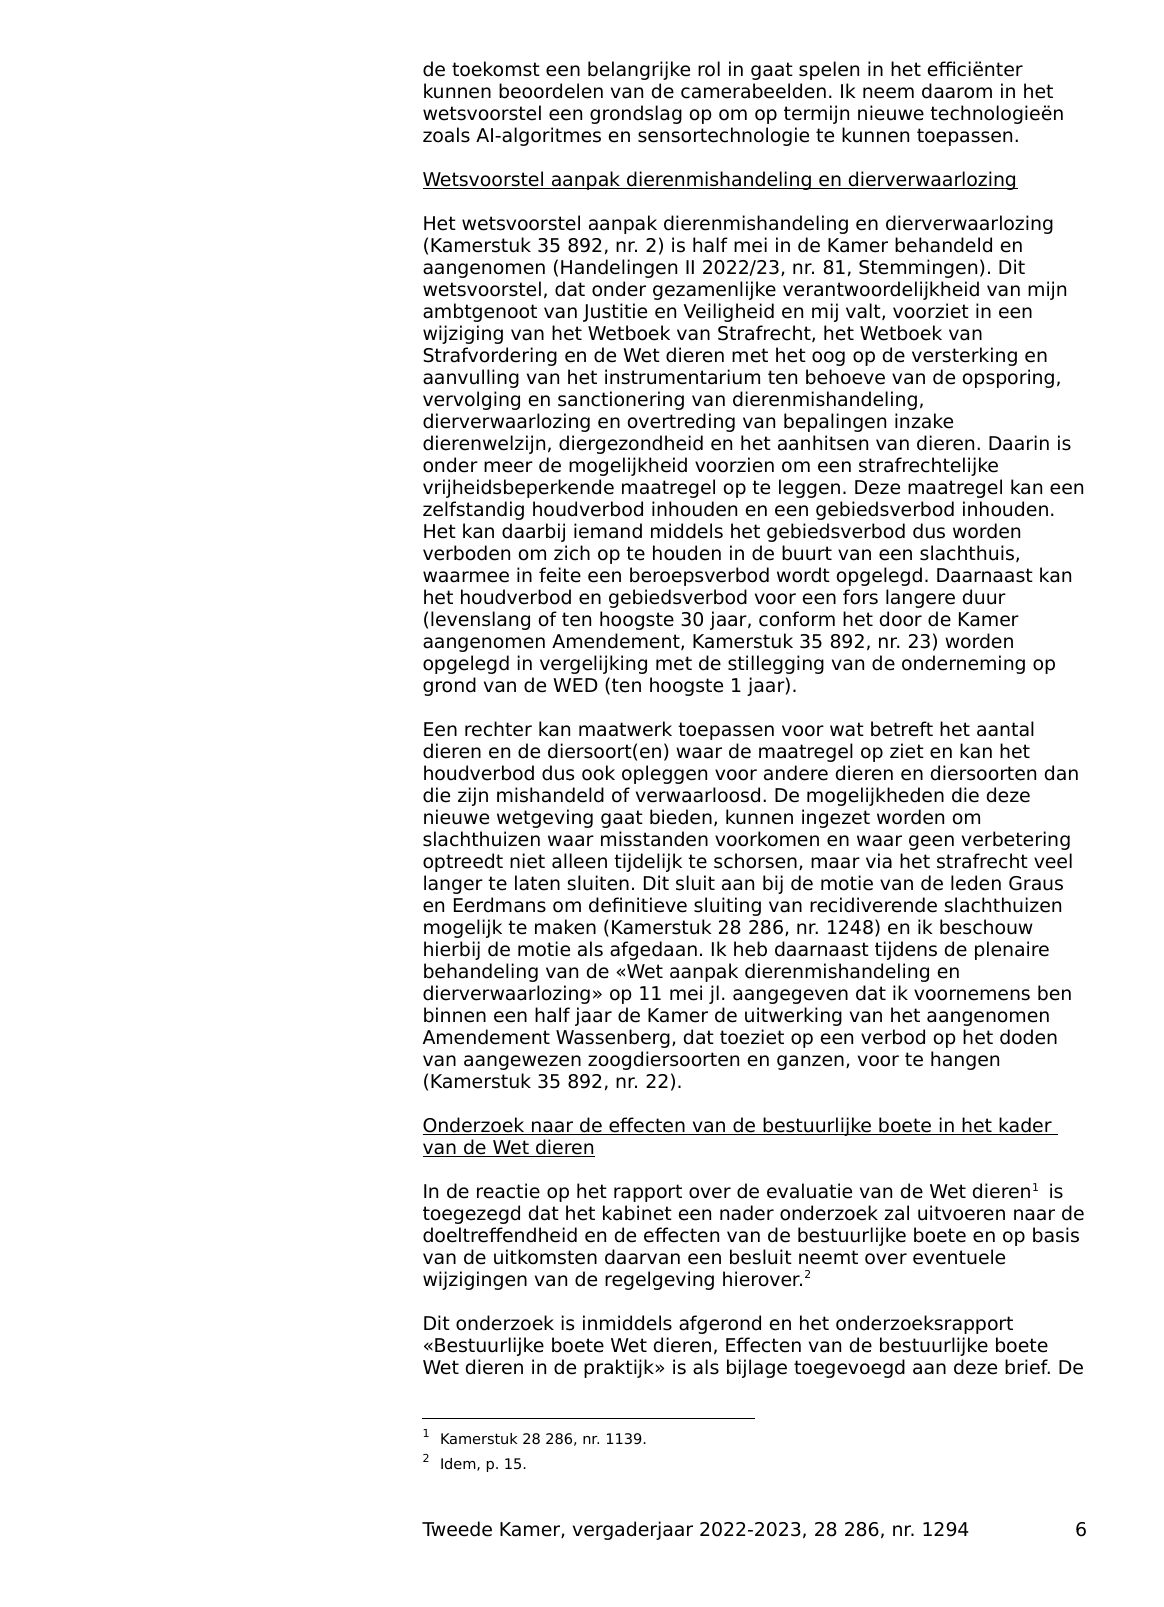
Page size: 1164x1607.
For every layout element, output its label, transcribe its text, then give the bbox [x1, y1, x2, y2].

text Dit onderzoek is inmiddels afgerond en het onderzoeksrapport «Bestuurlijke boete Wet dieren, Effecten van de bestuurlijke boete Wet dieren in de praktijk» is als bijlage toegevoegd aan deze brief. De [422, 1313, 1087, 1379]
text Kamerstuk 28 286, nr. 1139. [422, 1427, 1087, 1449]
text Een rechter kan maatwerk toepassen voor wat betreft het aantal dieren en de diersoort(en) waar de maatregel op ziet en kan het houdverbod dus ook opleggen voor andere dieren en diersoorten dan die zijn mishandeld of verwaarloosd. De mogelijkheden die deze nieuwe wetgeving gaat bieden, kunnen ingezet worden om slachthuizen waar misstanden voorkomen en waar geen verbetering optreedt niet alleen tijdelijk te schorsen, maar via het strafrecht veel langer te laten sluiten. Dit sluit aan bij de motie van de leden Graus en Eerdmans om definitieve sluiting van recidiverende slachthuizen mogelijk te maken (Kamerstuk 28 286, nr. 1248) en ik beschouw hierbij de motie als afgedaan. Ik heb daarnaast tijdens de plenaire behandeling van de «Wet aanpak dierenmishandeling en dierverwaarlozing» op 11 mei jl. aangegeven dat ik voornemens ben binnen een half jaar de Kamer de uitwerking van het aangenomen Amendement Wassenberg, dat toeziet op een verbod op het doden van aangewezen zoogdiersoorten en ganzen, voor te hangen (Kamerstuk 35 892, nr. 22). [422, 719, 1087, 1093]
subtitle Wetsvoorstel aanpak dierenmishandeling en dierverwaarlozing [422, 169, 1087, 191]
text Idem, p. 15. [422, 1452, 1087, 1474]
text Het wetsvoorstel aanpak dierenmishandeling en dierverwaarlozing (Kamerstuk 35 892, nr. 2) is half mei in de Kamer behandeld en aangenomen (Handelingen II 2022/23, nr. 81, Stemmingen). Dit wetsvoorstel, dat onder gezamenlijke verantwoordelijkheid van mijn ambtgenoot van Justitie en Veiligheid en mij valt, voorziet in een wijziging van het Wetboek van Strafrecht, het Wetboek van Strafvordering en de Wet dieren met het oog op de versterking en aanvulling van het instrumentarium ten behoeve van de opsporing, vervolging en sanctionering van dierenmishandeling, dierverwaarlozing en overtreding van bepalingen inzake dierenwelzijn, diergezondheid en het aanhitsen van dieren. Daarin is onder meer de mogelijkheid voorzien om een strafrechtelijke vrijheidsbeperkende maatregel op te leggen. Deze maatregel kan een zelfstandig houdverbod inhouden en een gebiedsverbod inhouden. Het kan daarbij iemand middels het gebiedsverbod dus worden verboden om zich op te houden in de buurt van een slachthuis, waarmee in feite een beroepsverbod wordt opgelegd. Daarnaast kan het houdverbod en gebiedsverbod voor een fors langere duur (levenslang of ten hoogste 30 jaar, conform het door de Kamer aangenomen Amendement, Kamerstuk 35 892, nr. 23) worden opgelegd in vergelijking met de stillegging van de onderneming op grond van de WED (ten hoogste 1 jaar). [422, 213, 1087, 697]
text In de reactie op het rapport over de evaluatie van de Wet dieren is toegezegd dat het kabinet een nader onderzoek zal uitvoeren naar de doeltreffendheid en de effecten van de bestuurlijke boete en op basis van de uitkomsten daarvan een besluit neemt over eventuele wijzigingen van de regelgeving hierover. [422, 1181, 1087, 1291]
text de toekomst een belangrijke rol in gaat spelen in het efficiënter kunnen beoordelen van de camerabeelden. Ik neem daarom in het wetsvoorstel een grondslag op om op termijn nieuwe technologieën zoals AI-algoritmes en sensortechnologie te kunnen toepassen. [422, 59, 1087, 147]
subtitle Onderzoek naar de effecten van de bestuurlijke boete in het kader van de Wet dieren [422, 1115, 1087, 1159]
